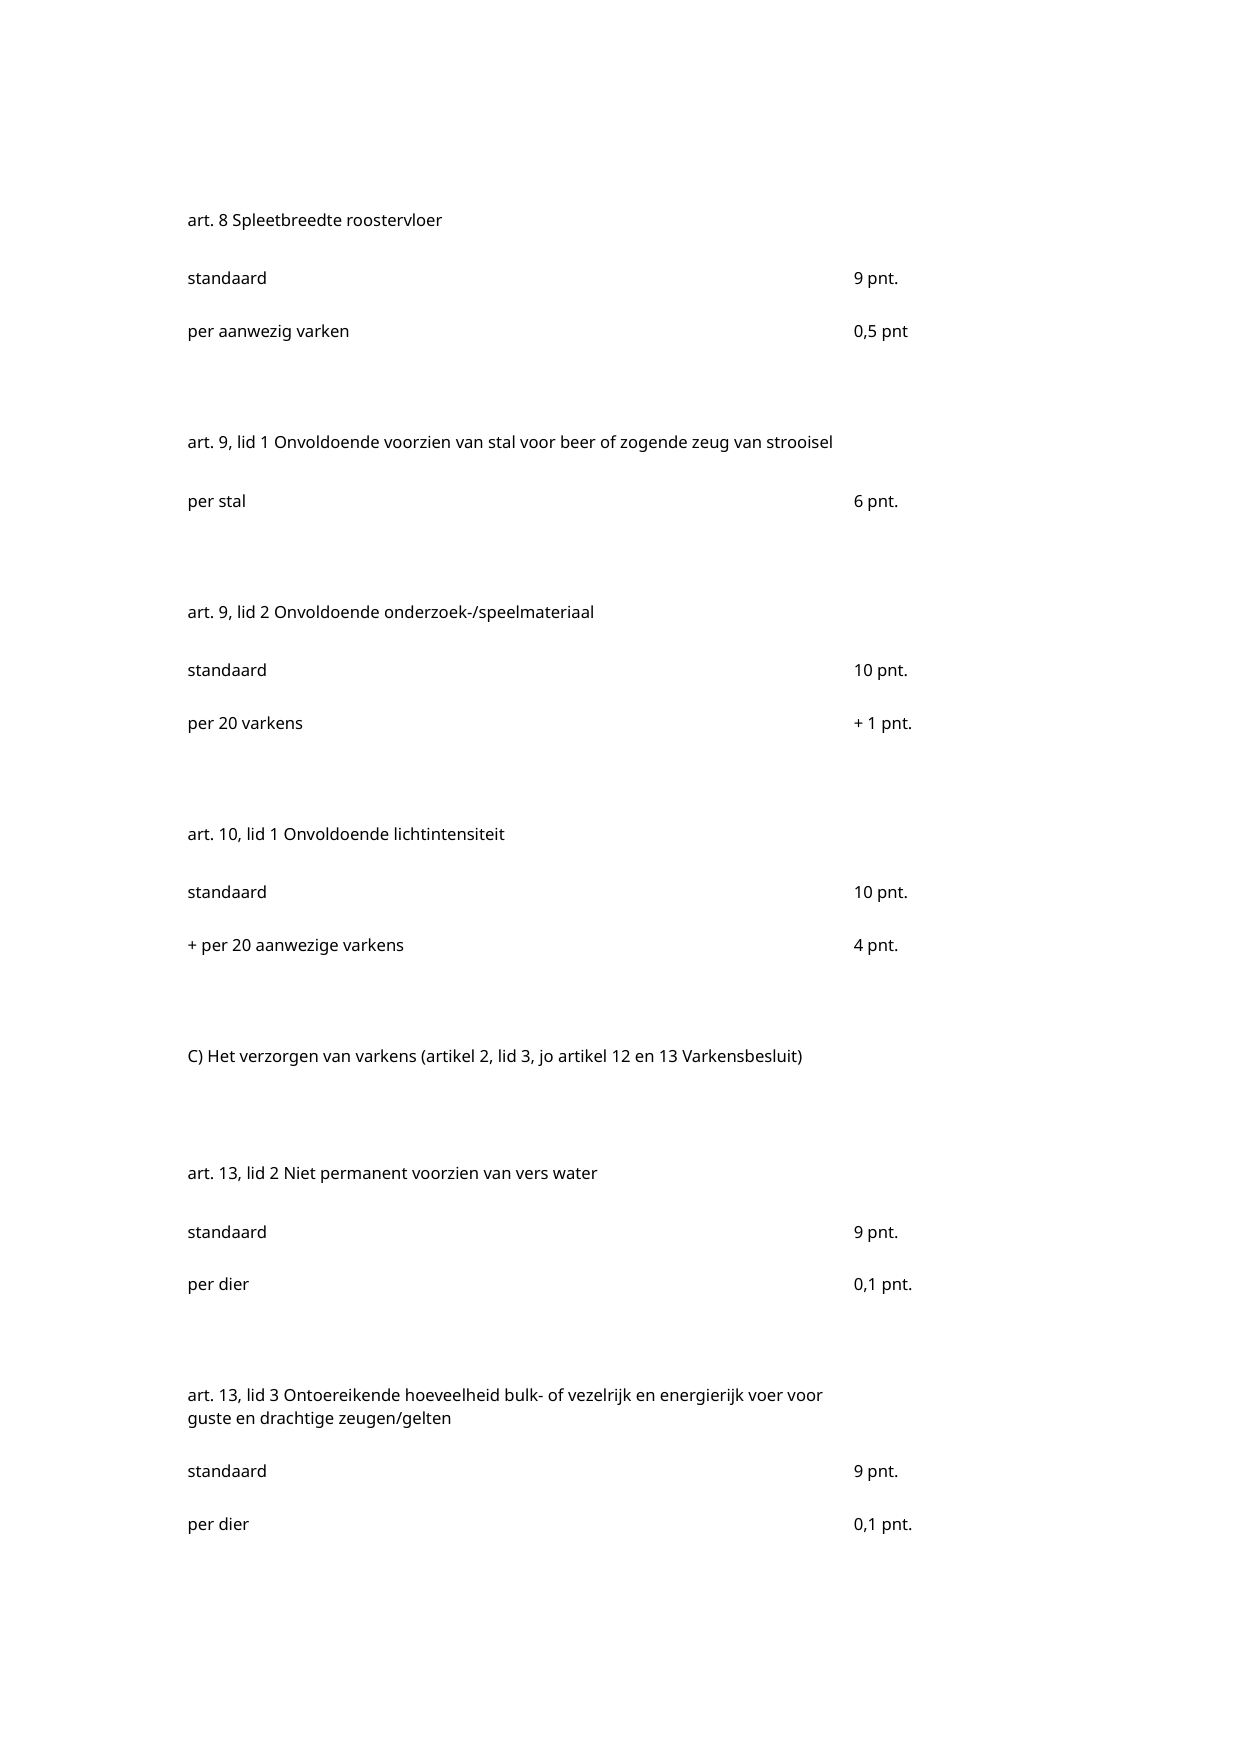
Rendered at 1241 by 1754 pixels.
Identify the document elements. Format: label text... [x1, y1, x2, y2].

table_cell [854, 150, 1053, 208]
table_cell standaard [188, 659, 853, 711]
table_cell [854, 542, 1053, 600]
table_cell + 1 pnt. [854, 711, 1053, 764]
table_cell art. 8 Spleetbreedte roostervloer [188, 209, 853, 267]
table_cell art. 9, lid 2 Onvoldoende onderzoek-/speelmateriaal [188, 600, 853, 659]
table_cell 6 pnt. [854, 489, 1053, 542]
table_cell per 20 varkens [188, 711, 853, 764]
table_cell 9 pnt. [854, 1460, 1053, 1512]
table_cell standaard [188, 1460, 853, 1512]
table_cell art. 13, lid 2 Niet permanent voorzien van vers water [188, 1162, 853, 1220]
table_cell [854, 431, 1053, 489]
table_cell [188, 986, 853, 1045]
table_cell 10 pnt. [854, 881, 1053, 934]
table_cell [854, 1045, 1053, 1103]
table_cell art. 9, lid 1 Onvoldoende voorzien van stal voor beer of zogende zeug van strooisel [188, 431, 853, 489]
table_cell 0,1 pnt. [854, 1512, 1053, 1565]
table_cell 4 pnt. [854, 934, 1053, 986]
table_cell [188, 150, 853, 208]
table_cell [188, 1326, 853, 1384]
table_cell [854, 764, 1053, 823]
table_cell 9 pnt. [854, 1220, 1053, 1273]
table_cell [188, 1103, 853, 1162]
table_cell 0,1 pnt. [854, 1273, 1053, 1326]
table_cell [188, 764, 853, 823]
table_cell [188, 542, 853, 600]
table_cell [854, 1326, 1053, 1384]
table_cell [854, 600, 1053, 659]
table_cell 10 pnt. [854, 659, 1053, 711]
table_cell [854, 823, 1053, 881]
table_cell art. 10, lid 1 Onvoldoende lichtintensiteit [188, 823, 853, 881]
table_cell per stal [188, 489, 853, 542]
table_cell standaard [188, 881, 853, 934]
table_cell [854, 1103, 1053, 1162]
table_cell [854, 209, 1053, 267]
table_cell 0,5 pnt [854, 320, 1053, 372]
table_cell standaard [188, 267, 853, 319]
table_cell [854, 1384, 1053, 1459]
table_cell per dier [188, 1273, 853, 1326]
table_cell standaard [188, 1220, 853, 1273]
table_cell [854, 986, 1053, 1045]
table_cell C) Het verzorgen van varkens (artikel 2, lid 3, jo artikel 12 en 13 Varkensbesluit) [188, 1045, 853, 1103]
table_cell 9 pnt. [854, 267, 1053, 319]
table_cell [188, 372, 853, 431]
table_cell per dier [188, 1512, 853, 1565]
table_cell + per 20 aanwezige varkens [188, 934, 853, 986]
table_cell per aanwezig varken [188, 320, 853, 372]
table_cell [854, 372, 1053, 431]
table_cell [854, 1162, 1053, 1220]
table_cell art. 13, lid 3 Ontoereikende hoeveelheid bulk- of vezelrijk en energierijk voer voor guste en drachtige zeugen/gelten [188, 1384, 853, 1459]
